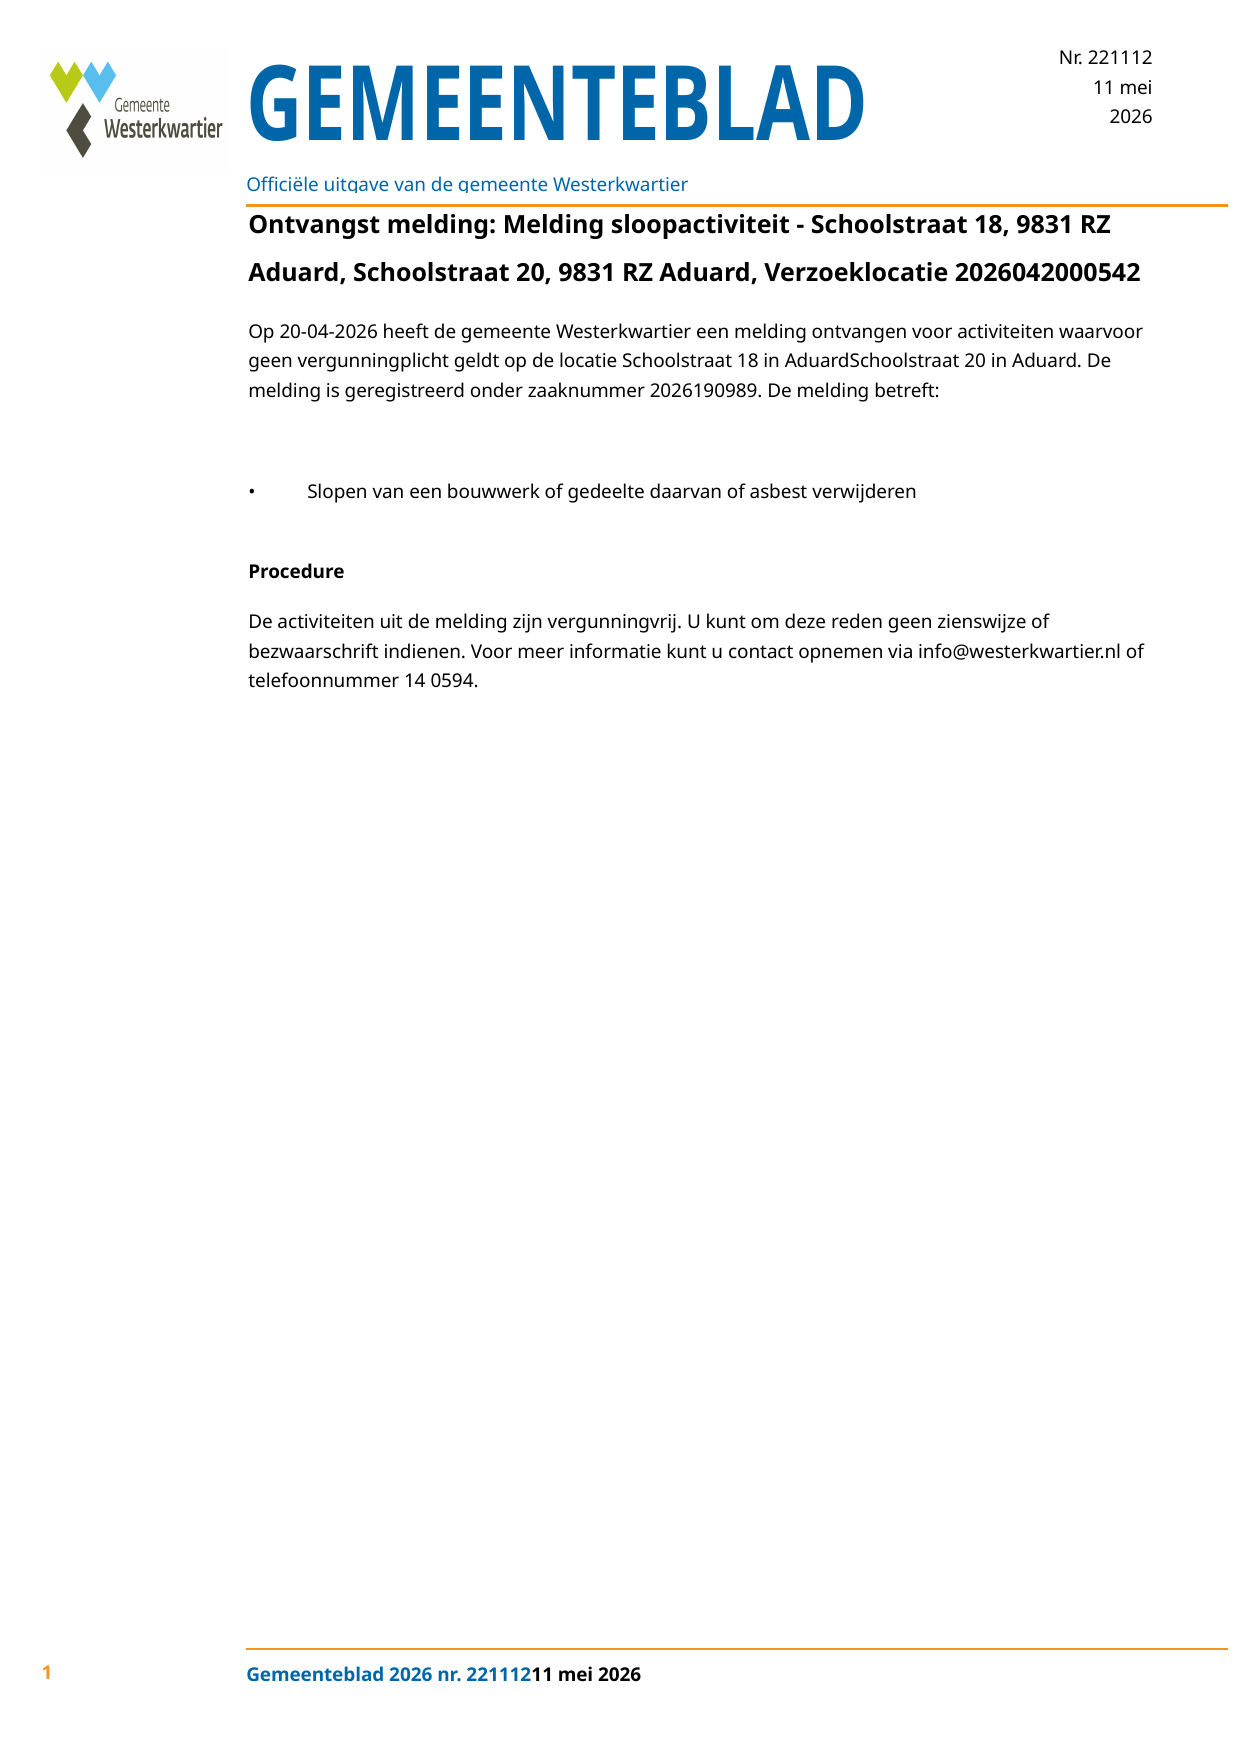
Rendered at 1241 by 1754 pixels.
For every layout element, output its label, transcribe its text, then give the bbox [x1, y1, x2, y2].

text Op 20-04-2026 heeft de gemeente Westerkwartier een melding ontvangen voor activiteiten waarvoor geen vergunningplicht geldt op de locatie Schoolstraat 18 in AduardSchoolstraat 20 in Aduard. De melding is geregistreerd onder zaaknummer 2026190989. De melding betreft: [248, 318, 1152, 403]
list Slopen van een bouwwerk of gedeelte daarvan of asbest verwijderen [248, 478, 1152, 504]
text De activiteiten uit de melding zijn vergunningvrij. U kunt om deze reden geen zienswijze of bezwaarschrift indienen. Voor meer informatie kunt u contact opnemen via info@westerkwartier.nl of telefoonnummer 14 0594. [248, 608, 1152, 693]
picture [41, 47, 231, 172]
text Ontvangst melding: Melding sloopactiviteit - Schoolstraat 18, 9831 RZ Aduard, Schoolstraat 20, 9831 RZ Aduard, Verzoeklocatie 2026042000542 [248, 207, 1152, 288]
text Procedure [248, 558, 1152, 584]
